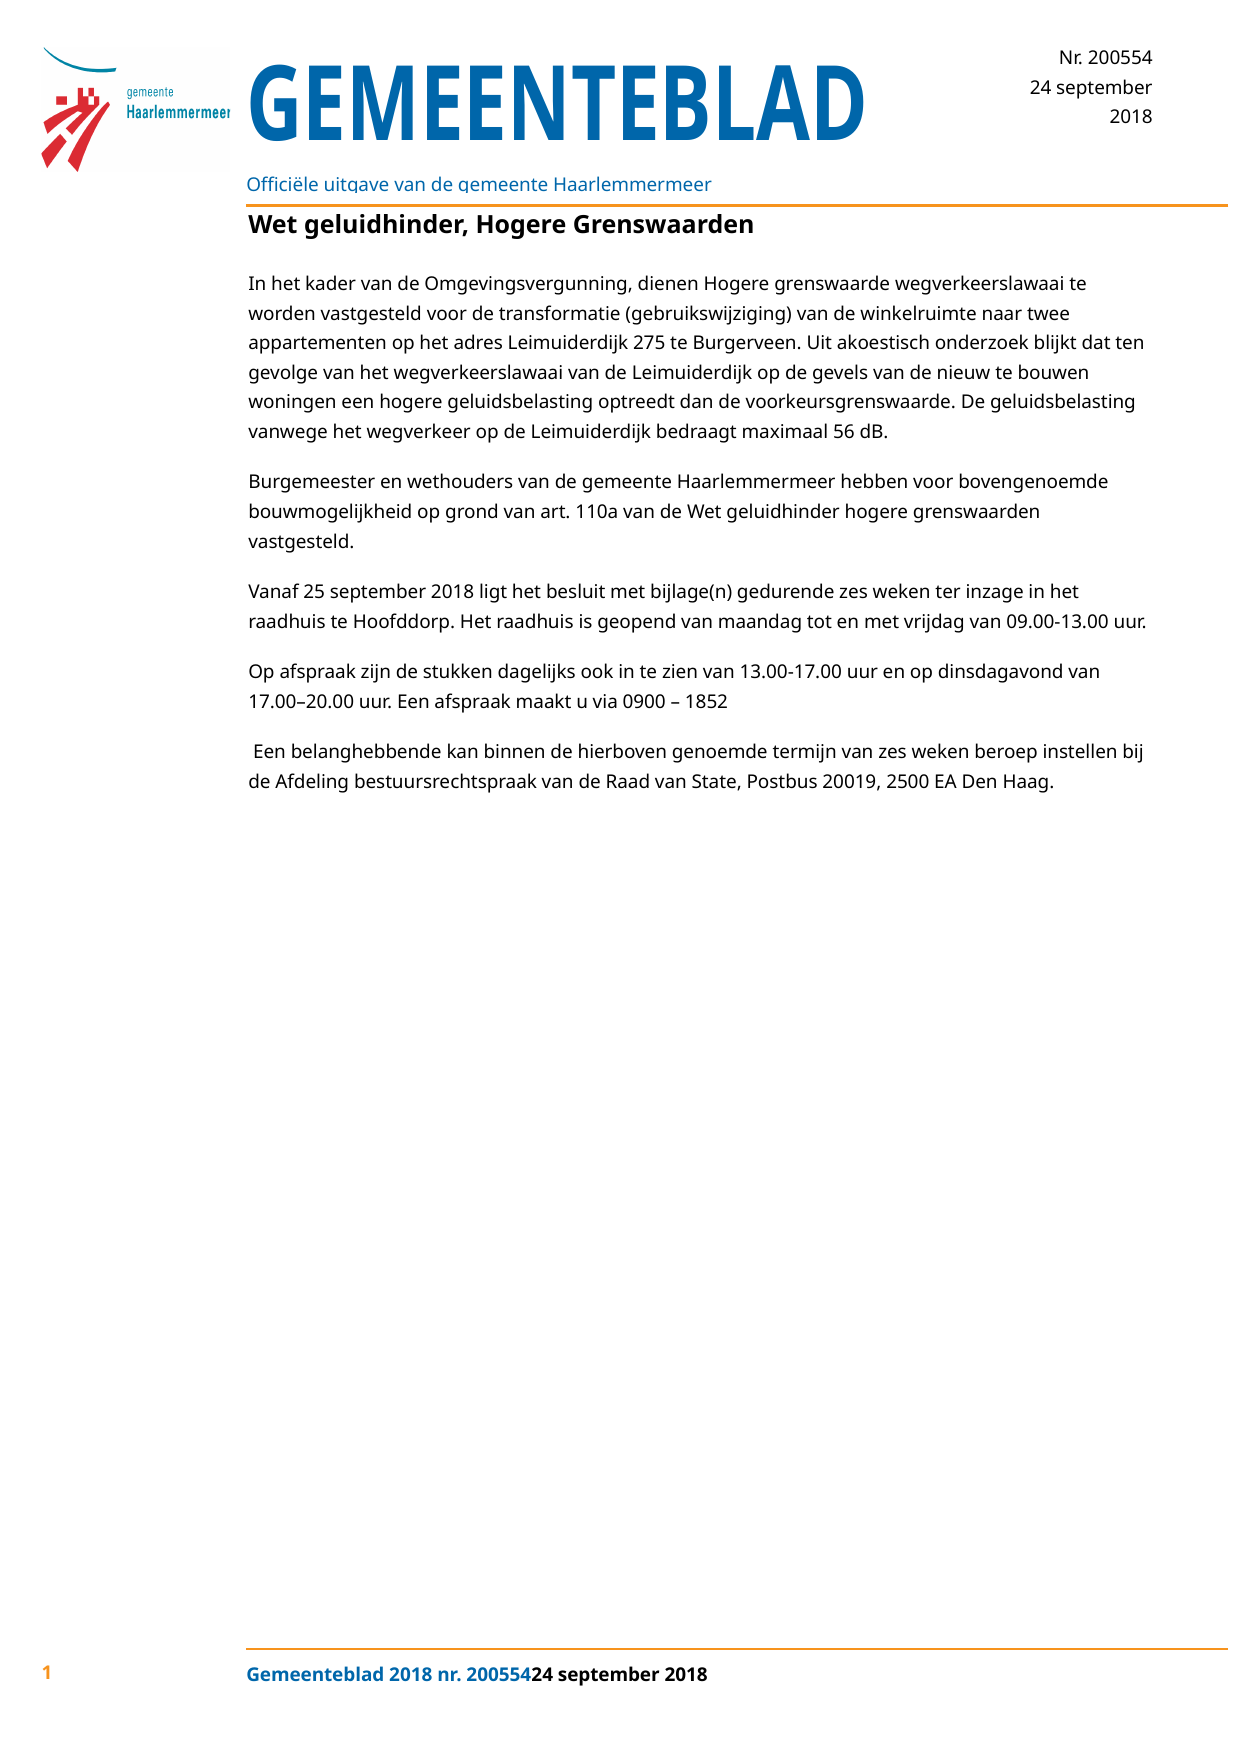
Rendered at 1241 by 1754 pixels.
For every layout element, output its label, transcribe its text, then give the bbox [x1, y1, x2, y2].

text Vanaf 25 september 2018 ligt het besluit met bijlage(n) gedurende zes weken ter inzage in het raadhuis te Hoofddorp. Het raadhuis is geopend van maandag tot en met vrijdag van 09.00-13.00 uur. [248, 578, 1152, 633]
text Een belanghebbende kan binnen de hierboven genoemde termijn van zes weken beroep instellen bij de Afdeling bestuursrechtspraak van de Raad van State, Postbus 20019, 2500 EA Den Haag. [248, 738, 1152, 793]
text Op afspraak zijn de stukken dagelijks ook in te zien van 13.00-17.00 uur en op dinsdagavond van 17.00–20.00 uur. Een afspraak maakt u via 0900 – 1852 [248, 658, 1152, 713]
picture [41, 47, 231, 172]
text In het kader van de Omgevingsvergunning, dienen Hogere grenswaarde wegverkeerslawaai te worden vastgesteld voor de transformatie (gebruikswijziging) van de winkelruimte naar twee appartementen op het adres Leimuiderdijk 275 te Burgerveen. Uit akoestisch onderzoek blijkt dat ten gevolge van het wegverkeerslawaai van de Leimuiderdijk op de gevels van de nieuw te bouwen woningen een hogere geluidsbelasting optreedt dan de voorkeursgrenswaarde. De geluidsbelasting vanwege het wegverkeer op de Leimuiderdijk bedraagt maximaal 56 dB. [248, 270, 1152, 444]
text Wet geluidhinder, Hogere Grenswaarden [248, 207, 1152, 241]
text Burgemeester en wethouders van de gemeente Haarlemmermeer hebben voor bovengenoemde bouwmogelijkheid op grond van art. 110a van de Wet geluidhinder hogere grenswaarden vastgesteld. [248, 469, 1152, 553]
